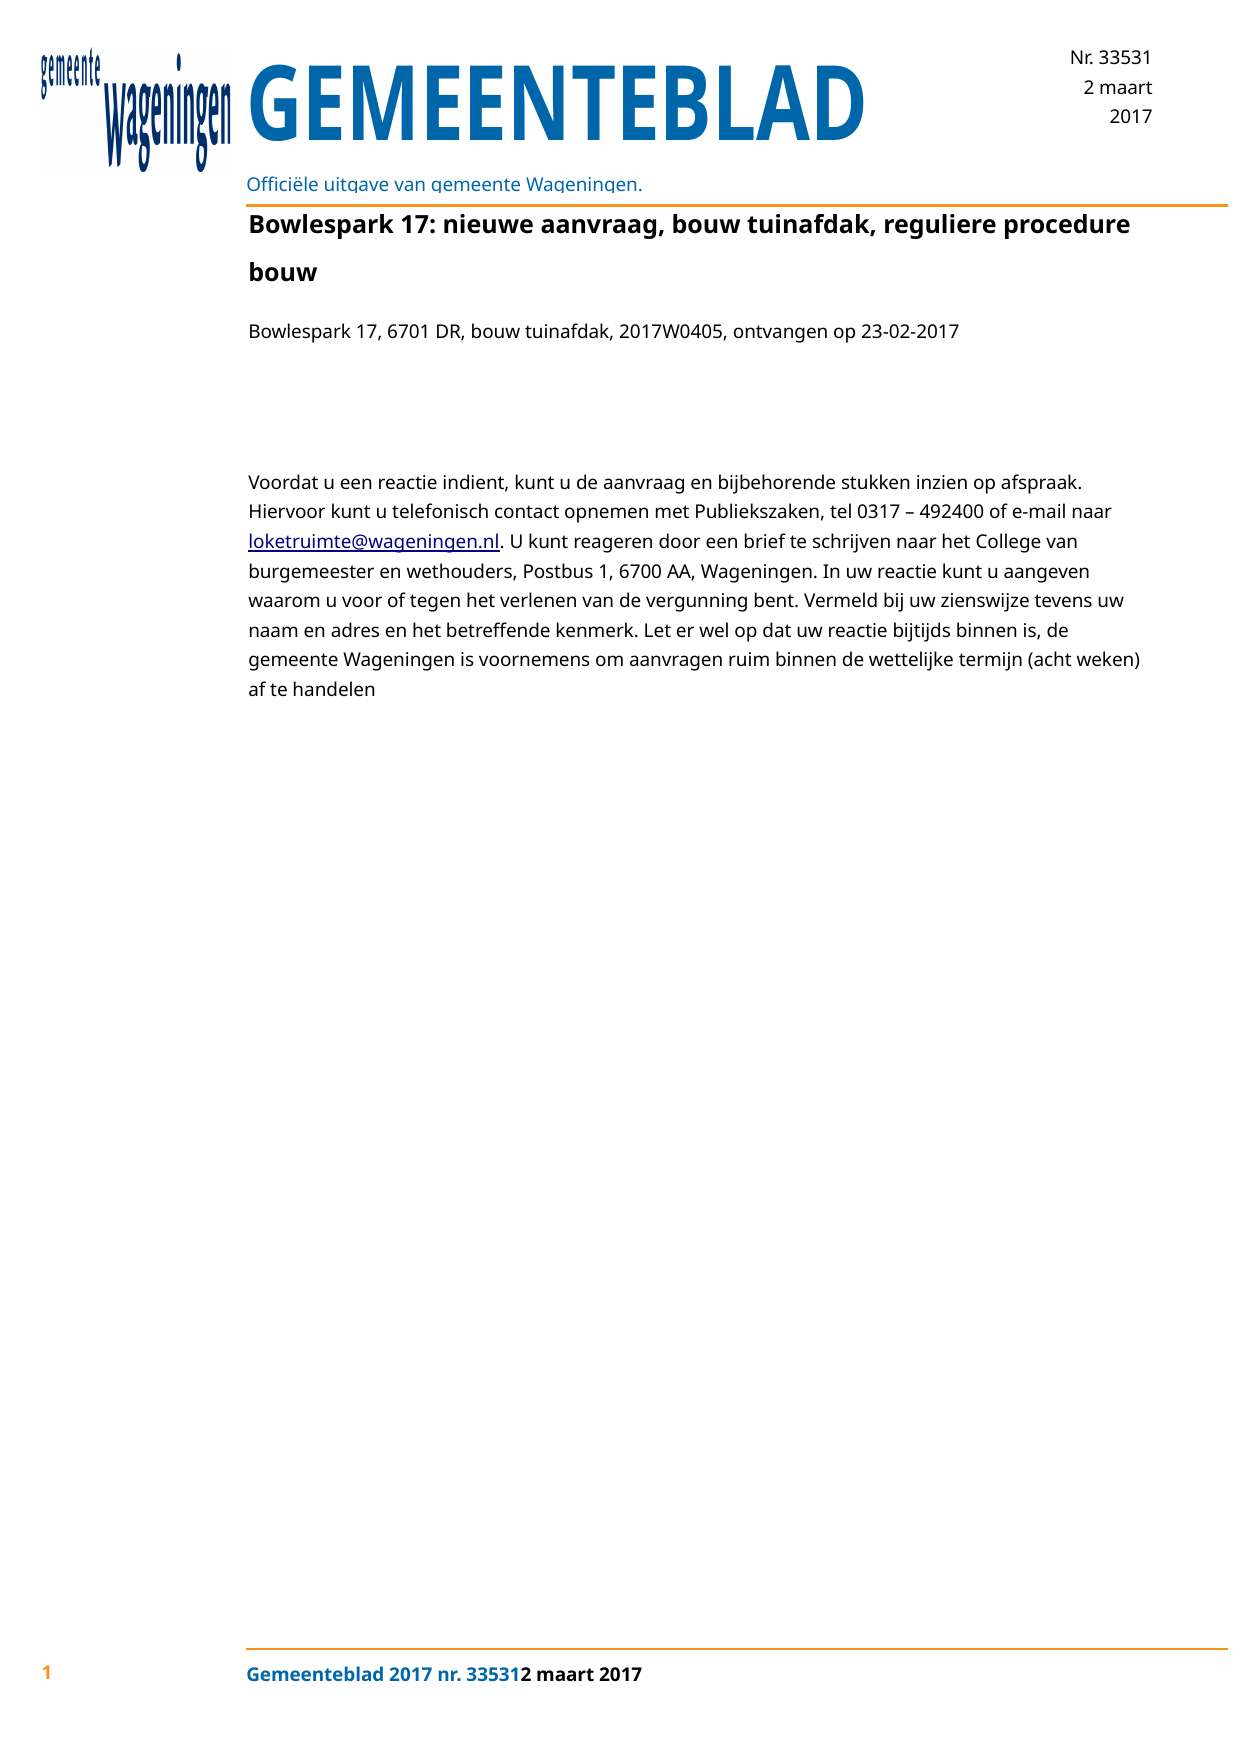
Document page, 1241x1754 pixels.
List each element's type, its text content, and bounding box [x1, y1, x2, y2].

text Bowlespark 17: nieuwe aanvraag, bouw tuinafdak, reguliere procedure bouw [248, 207, 1152, 288]
picture [41, 47, 231, 172]
text Bowlespark 17, 6701 DR, bouw tuinafdak, 2017W0405, ontvangen op 23-02-2017 [248, 318, 1152, 344]
text Voordat u een reactie indient, kunt u de aanvraag en bijbehorende stukken inzien op afspraak. Hiervoor kunt u telefonisch contact opnemen met Publiekszaken, tel 0317 – 492400 of e-mail naar loketruimte@wageningen.nl. U kunt reageren door een brief te schrijven naar het College van burgemeester en wethouders, Postbus 1, 6700 AA, Wageningen. In uw reactie kunt u aangeven waarom u voor of tegen het verlenen van de vergunning bent. Vermeld bij uw zienswijze tevens uw naam en adres en het betreffende kenmerk. Let er wel op dat uw reactie bijtijds binnen is, de gemeente Wageningen is voornemens om aanvragen ruim binnen de wettelijke termijn (acht weken) af te handelen [248, 469, 1152, 702]
